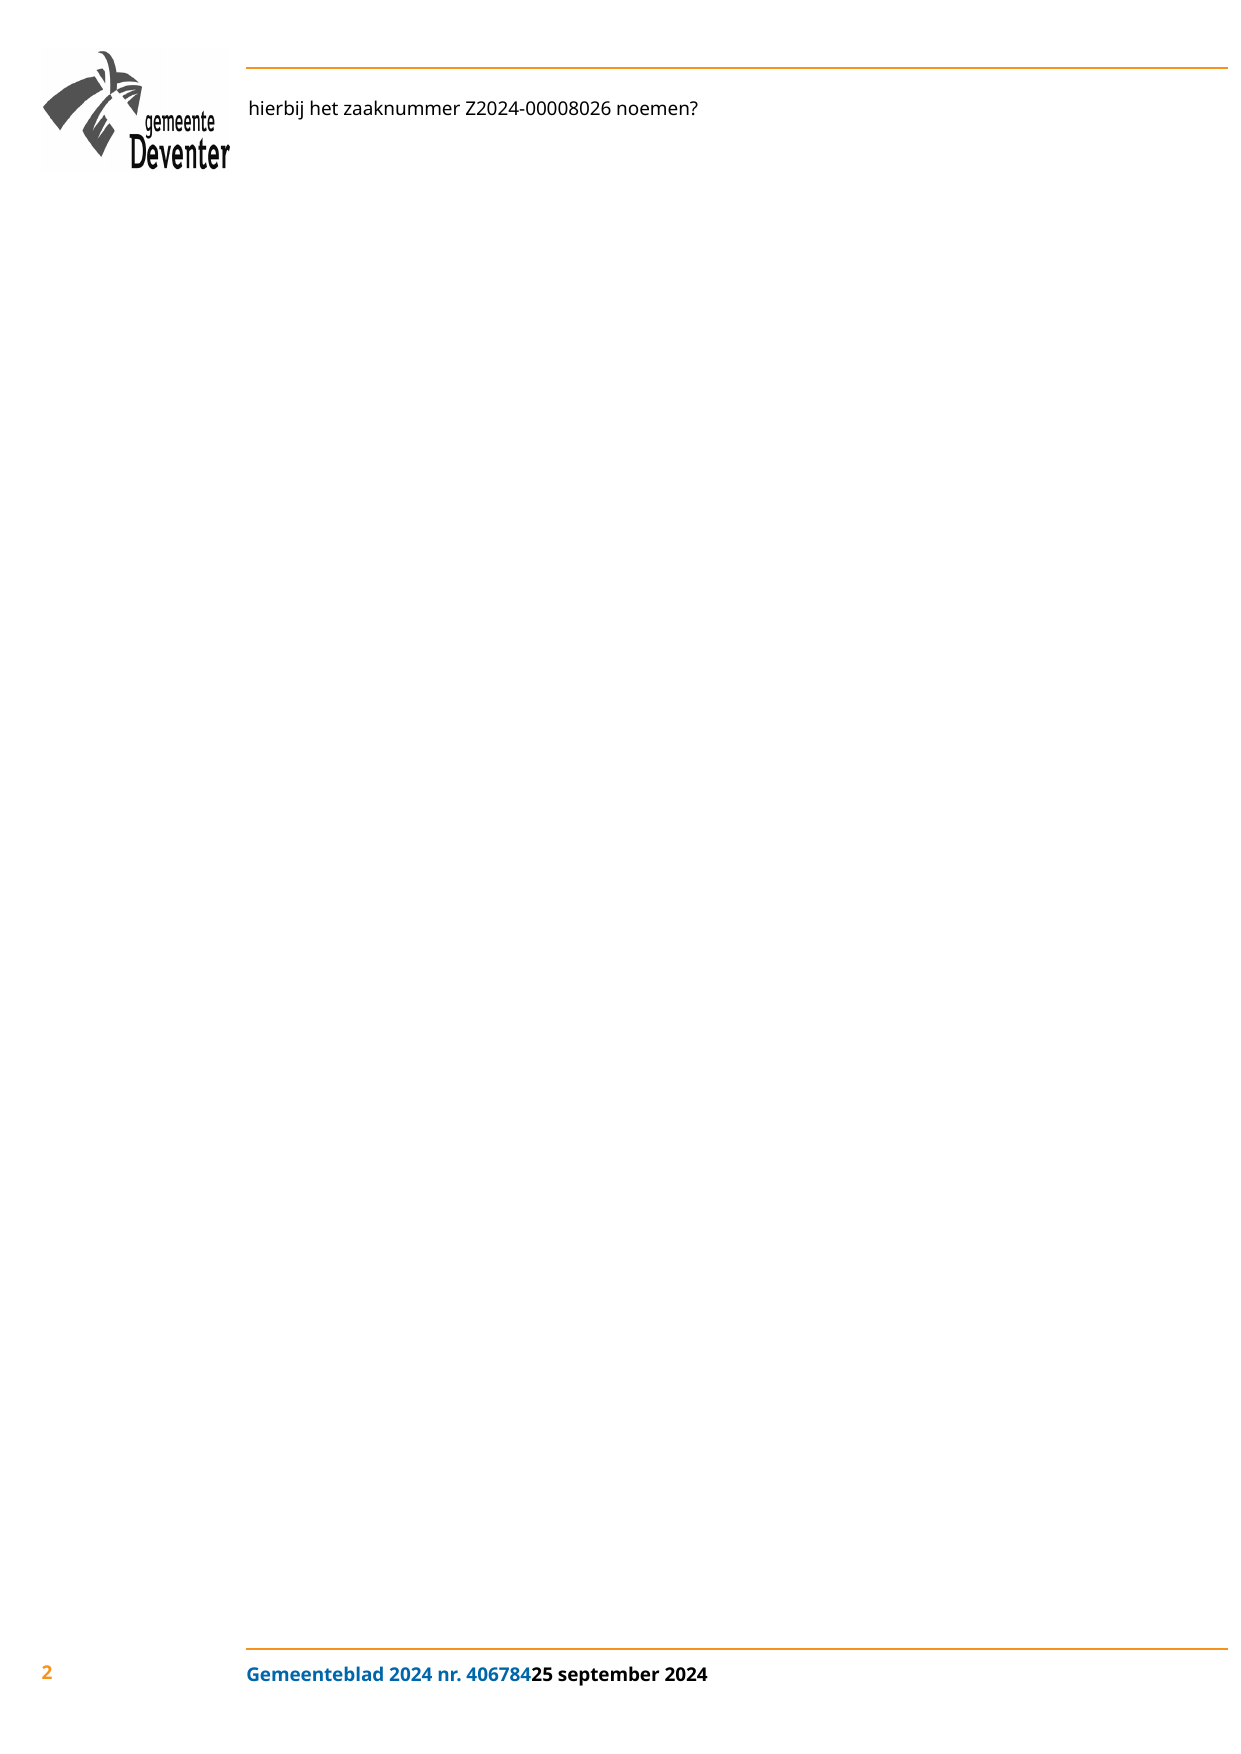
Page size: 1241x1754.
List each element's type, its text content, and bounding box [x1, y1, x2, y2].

text hierbij het zaaknummer Z2024-00008026 noemen? [248, 95, 1152, 121]
picture [41, 47, 231, 172]
